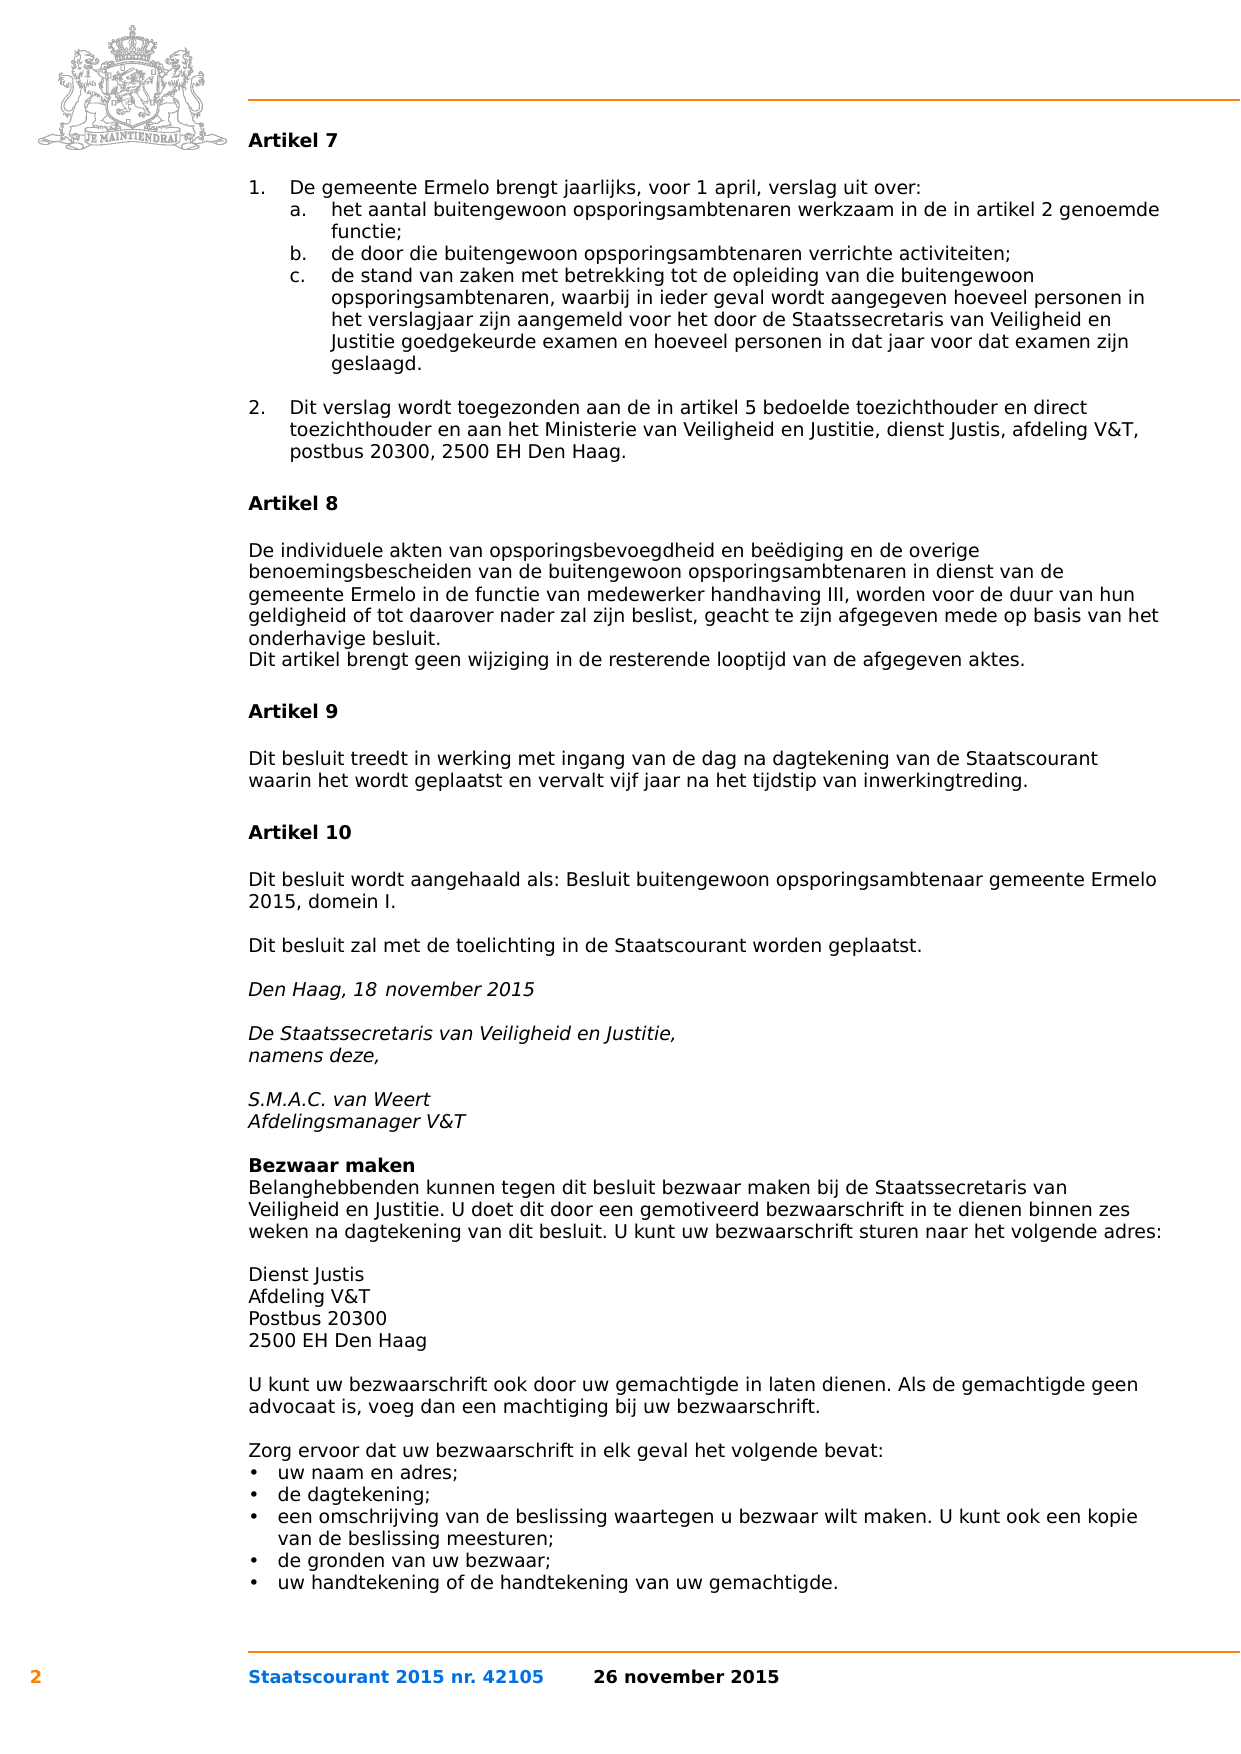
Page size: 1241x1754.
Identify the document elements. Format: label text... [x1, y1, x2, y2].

text Zorg ervoor dat uw bezwaarschrift in elk geval het volgende bevat: [248, 1440, 1163, 1462]
text Den Haag, 18 november 2015 [248, 979, 1163, 1001]
subtitle Artikel 8 [248, 492, 1163, 514]
text • de gronden van uw bezwaar; [248, 1550, 1163, 1572]
text • uw naam en adres; [248, 1462, 1163, 1484]
text • de dagtekening; [248, 1484, 1163, 1506]
subtitle Artikel 10 [248, 822, 1163, 844]
subtitle Artikel 7 [248, 130, 1163, 152]
text • uw handtekening of de handtekening van uw gemachtigde. [248, 1572, 1163, 1594]
subtitle Artikel 9 [248, 701, 1163, 723]
text a. het aantal buitengewoon opsporingsambtenaren werkzaam in de in artikel 2 genoemde functie; [289, 199, 1163, 243]
text b. de door die buitengewoon opsporingsambtenaren verrichte activiteiten; [289, 243, 1163, 265]
text De individuele akten van opsporingsbevoegdheid en beëdiging en de overige benoemingsbescheiden van de buitengewoon opsporingsambtenaren in dienst van de gemeente Ermelo in de functie van medewerker handhaving III, worden voor de duur van hun geldigheid of tot daarover nader zal zijn beslist, geacht te zijn afgegeven mede op basis van het onderhavige besluit. [248, 539, 1163, 649]
text Bezwaar maken [248, 1154, 1163, 1177]
text U kunt uw bezwaarschrift ook door uw gemachtigde in laten dienen. Als de gemachtigde geen advocaat is, voeg dan een machtiging bij uw bezwaarschrift. [248, 1374, 1163, 1418]
text c. de stand van zaken met betrekking tot de opleiding van die buitengewoon opsporingsambtenaren, waarbij in ieder geval wordt aangegeven hoeveel personen in het verslagjaar zijn aangemeld voor het door de Staatssecretaris van Veiligheid en Justitie goedgekeurde examen en hoeveel personen in dat jaar voor dat examen zijn geslaagd. [289, 265, 1163, 375]
text Belanghebbenden kunnen tegen dit besluit bezwaar maken bij de Staatssecretaris van Veiligheid en Justitie. U doet dit door een gemotiveerd bezwaarschrift in te dienen binnen zes weken na dagtekening van dit besluit. U kunt uw bezwaarschrift sturen naar het volgende adres: [248, 1177, 1163, 1242]
text Dit besluit zal met de toelichting in de Staatscourant worden geplaatst. [248, 935, 1163, 957]
text Postbus 20300 [248, 1308, 1163, 1330]
text 2. Dit verslag wordt toegezonden aan de in artikel 5 bedoelde toezichthouder en direct toezichthouder en aan het Ministerie van Veiligheid en Justitie, dienst Justis, afdeling V&T, postbus 20300, 2500 EH Den Haag. [248, 397, 1163, 462]
text Dienst Justis [248, 1264, 1163, 1286]
picture [38, 25, 227, 150]
text • een omschrijving van de beslissing waartegen u bezwaar wilt maken. U kunt ook een kopie van de beslissing meesturen; [248, 1506, 1163, 1550]
text Dit besluit wordt aangehaald als: Besluit buitengewoon opsporingsambtenaar gemeente Ermelo 2015, domein I. [248, 869, 1163, 913]
text Dit artikel brengt geen wijziging in de resterende looptijd van de afgegeven aktes. [248, 649, 1163, 671]
text Afdeling V&T [248, 1286, 1163, 1308]
text 1. De gemeente Ermelo brengt jaarlijks, voor 1 april, verslag uit over: [248, 177, 1163, 199]
text De Staatssecretaris van Veiligheid en Justitie, namens deze, S.M.A.C. van Weert Afdelingsmanager V&T [248, 1023, 1163, 1133]
text Dit besluit treedt in werking met ingang van de dag na dagtekening van de Staatscourant waarin het wordt geplaatst en vervalt vijf jaar na het tijdstip van inwerkingtreding. [248, 748, 1163, 792]
text 2500 EH Den Haag [248, 1330, 1163, 1352]
